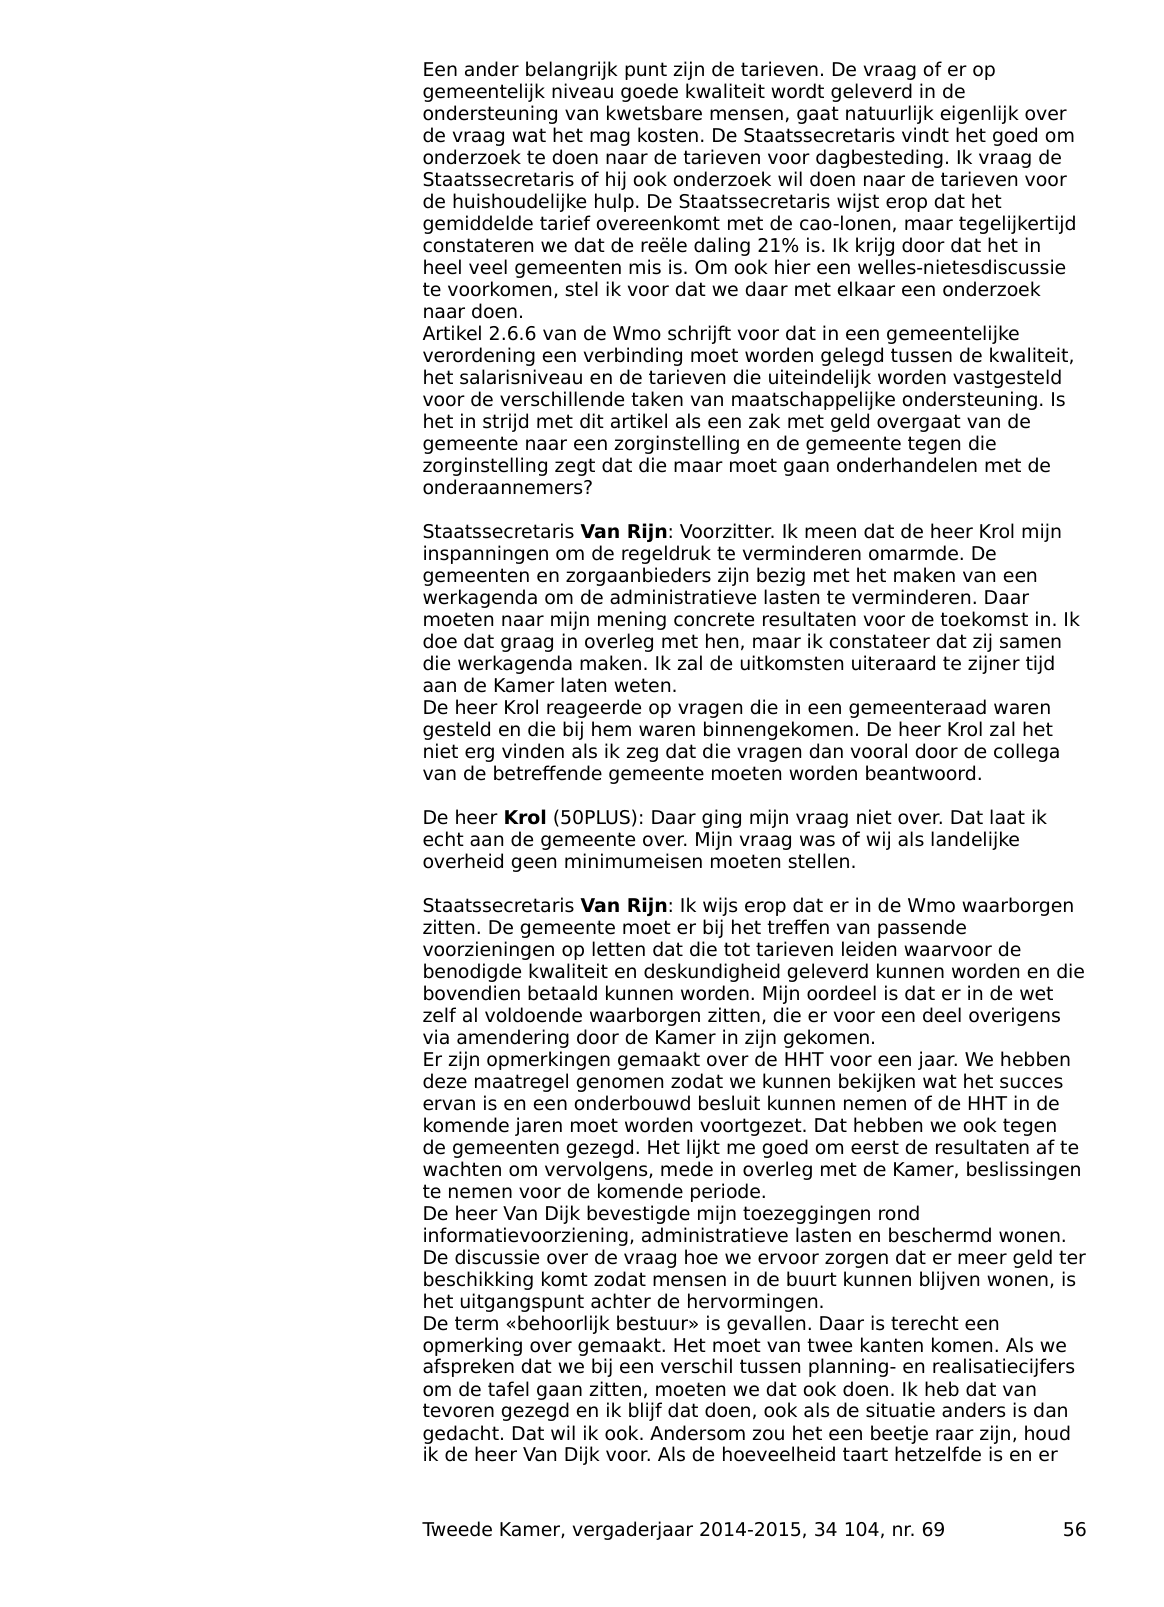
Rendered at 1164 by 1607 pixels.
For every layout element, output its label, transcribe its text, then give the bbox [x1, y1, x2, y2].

text Artikel 2.6.6 van de Wmo schrijft voor dat in een gemeentelijke verordening een verbinding moet worden gelegd tussen de kwaliteit, het salarisniveau en de tarieven die uiteindelijk worden vastgesteld voor de verschillende taken van maatschappelijke ondersteuning. Is het in strijd met dit artikel als een zak met geld overgaat van de gemeente naar een zorginstelling en de gemeente tegen die zorginstelling zegt dat die maar moet gaan onderhandelen met de onderaannemers? [422, 323, 1087, 499]
text De heer Krol reageerde op vragen die in een gemeenteraad waren gesteld en die bij hem waren binnengekomen. De heer Krol zal het niet erg vinden als ik zeg dat die vragen dan vooral door de collega van de betreffende gemeente moeten worden beantwoord. [422, 697, 1087, 784]
text Staatssecretaris Van Rijn: Voorzitter. Ik meen dat de heer Krol mijn inspanningen om de regeldruk te verminderen omarmde. De gemeenten en zorgaanbieders zijn bezig met het maken van een werkagenda om de administratieve lasten te verminderen. Daar moeten naar mijn mening concrete resultaten voor de toekomst in. Ik doe dat graag in overleg met hen, maar ik constateer dat zij samen die werkagenda maken. Ik zal de uitkomsten uiteraard te zijner tijd aan de Kamer laten weten. [422, 521, 1087, 697]
text Er zijn opmerkingen gemaakt over de HHT voor een jaar. We hebben deze maatregel genomen zodat we kunnen bekijken wat het succes ervan is en een onderbouwd besluit kunnen nemen of de HHT in de komende jaren moet worden voortgezet. Dat hebben we ook tegen de gemeenten gezegd. Het lijkt me goed om eerst de resultaten af te wachten om vervolgens, mede in overleg met de Kamer, beslissingen te nemen voor de komende periode. [422, 1049, 1087, 1203]
text De heer Van Dijk bevestigde mijn toezeggingen rond informatievoorziening, administratieve lasten en beschermd wonen. De discussie over de vraag hoe we ervoor zorgen dat er meer geld ter beschikking komt zodat mensen in de buurt kunnen blijven wonen, is het uitgangspunt achter de hervormingen. [422, 1203, 1087, 1312]
text De heer Krol (50PLUS): Daar ging mijn vraag niet over. Dat laat ik echt aan de gemeente over. Mijn vraag was of wij als landelijke overheid geen minimumeisen moeten stellen. [422, 807, 1087, 873]
text Een ander belangrijk punt zijn de tarieven. De vraag of er op gemeentelijk niveau goede kwaliteit wordt geleverd in de ondersteuning van kwetsbare mensen, gaat natuurlijk eigenlijk over de vraag wat het mag kosten. De Staatssecretaris vindt het goed om onderzoek te doen naar de tarieven voor dagbesteding. Ik vraag de Staatssecretaris of hij ook onderzoek wil doen naar de tarieven voor de huishoudelijke hulp. De Staatssecretaris wijst erop dat het gemiddelde tarief overeenkomt met de cao-lonen, maar tegelijkertijd constateren we dat de reële daling 21% is. Ik krijg door dat het in heel veel gemeenten mis is. Om ook hier een welles-nietesdiscussie te voorkomen, stel ik voor dat we daar met elkaar een onderzoek naar doen. [422, 59, 1087, 323]
text Staatssecretaris Van Rijn: Ik wijs erop dat er in de Wmo waarborgen zitten. De gemeente moet er bij het treffen van passende voorzieningen op letten dat die tot tarieven leiden waarvoor de benodigde kwaliteit en deskundigheid geleverd kunnen worden en die bovendien betaald kunnen worden. Mijn oordeel is dat er in de wet zelf al voldoende waarborgen zitten, die er voor een deel overigens via amendering door de Kamer in zijn gekomen. [422, 895, 1087, 1049]
text De term «behoorlijk bestuur» is gevallen. Daar is terecht een opmerking over gemaakt. Het moet van twee kanten komen. Als we afspreken dat we bij een verschil tussen planning- en realisatiecijfers om de tafel gaan zitten, moeten we dat ook doen. Ik heb dat van tevoren gezegd en ik blijf dat doen, ook als de situatie anders is dan gedacht. Dat wil ik ook. Andersom zou het een beetje raar zijn, houd ik de heer Van Dijk voor. Als de hoeveelheid taart hetzelfde is en er [422, 1312, 1087, 1466]
